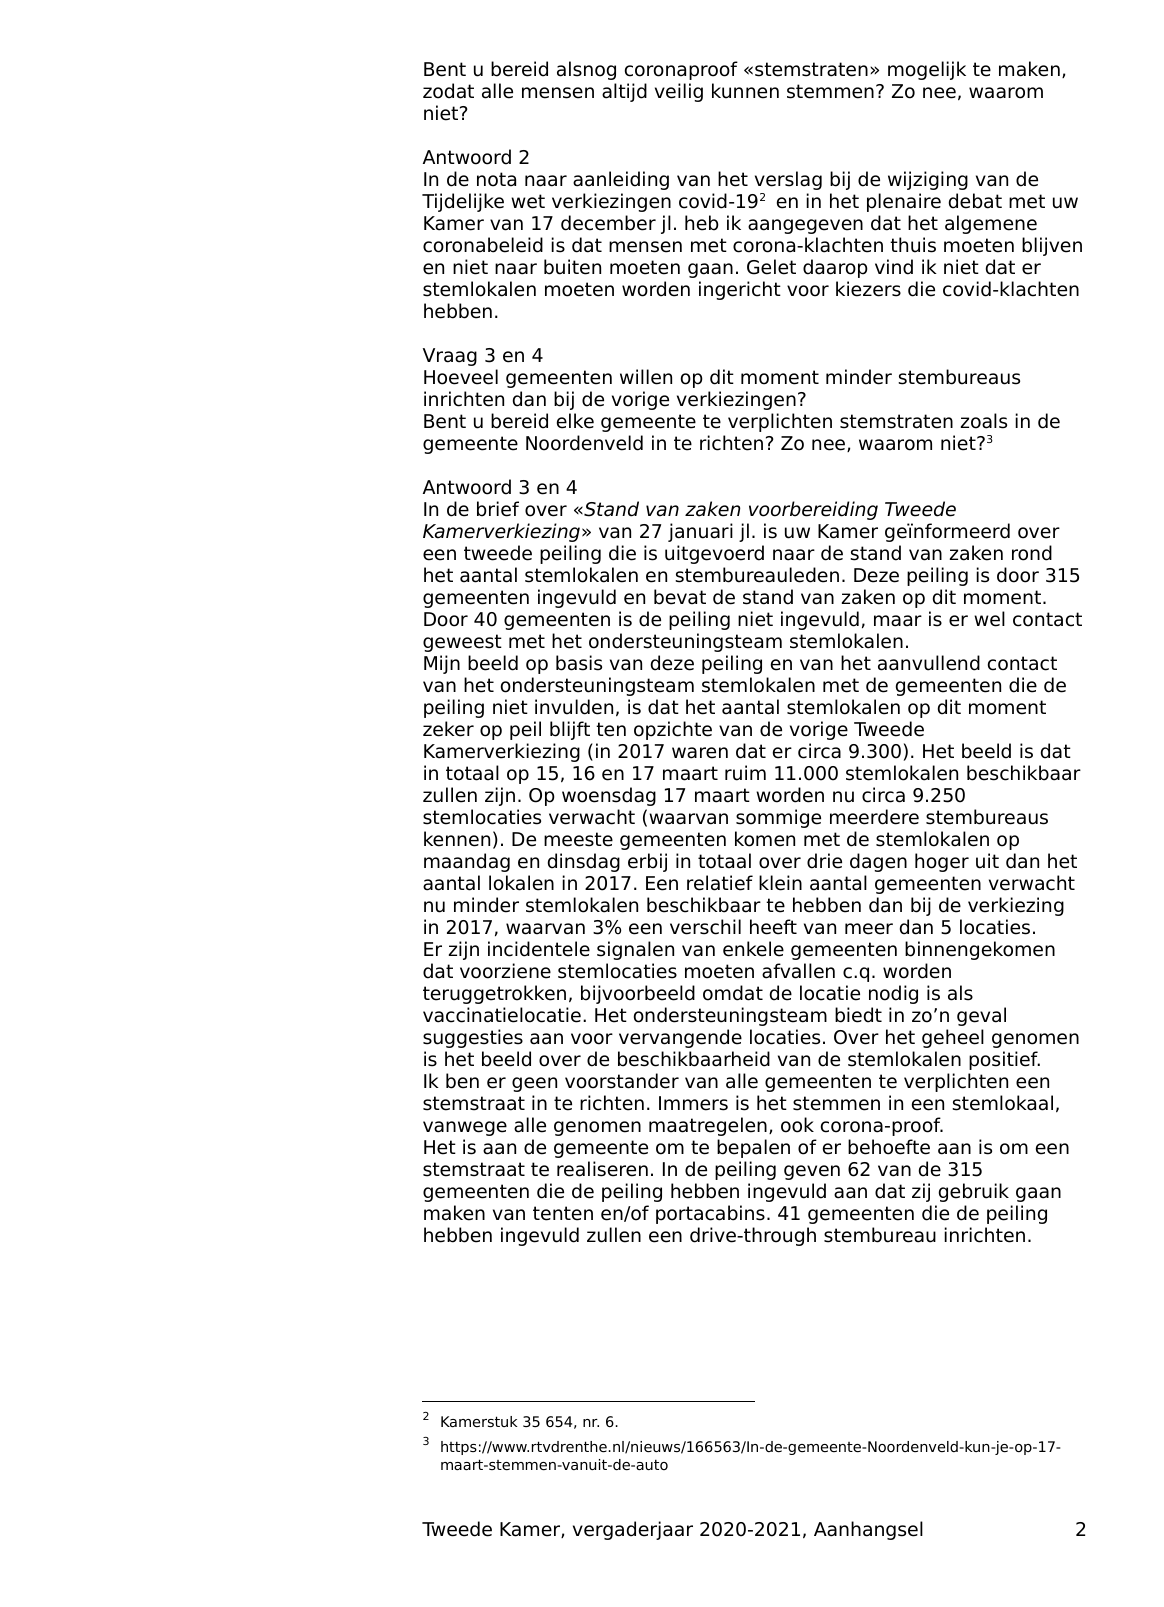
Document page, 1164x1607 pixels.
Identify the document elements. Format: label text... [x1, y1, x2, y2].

text Vraag 3 en 4 [422, 345, 1087, 367]
text Antwoord 3 en 4 [422, 477, 1087, 499]
text Ik ben er geen voorstander van alle gemeenten te verplichten een stemstraat in te richten. Immers is het stemmen in een stemlokaal, vanwege alle genomen maatregelen, ook corona-proof. [422, 1071, 1087, 1137]
text Er zijn incidentele signalen van enkele gemeenten binnengekomen dat voorziene stemlocaties moeten afvallen c.q. worden teruggetrokken, bijvoorbeeld omdat de locatie nodig is als vaccinatielocatie. Het ondersteuningsteam biedt in zo’n geval suggesties aan voor vervangende locaties. Over het geheel genomen is het beeld over de beschikbaarheid van de stemlokalen positief. [422, 939, 1087, 1071]
text Mijn beeld op basis van deze peiling en van het aanvullend contact van het ondersteuningsteam stemlokalen met de gemeenten die de peiling niet invulden, is dat het aantal stemlokalen op dit moment zeker op peil blijft ten opzichte van de vorige Tweede Kamerverkiezing (in 2017 waren dat er circa 9.300). Het beeld is dat in totaal op 15, 16 en 17 maart ruim 11.000 stemlokalen beschikbaar zullen zijn. Op woensdag 17 maart worden nu circa 9.250 stemlocaties verwacht (waarvan sommige meerdere stembureaus kennen). De meeste gemeenten komen met de stemlokalen op maandag en dinsdag erbij in totaal over drie dagen hoger uit dan het aantal lokalen in 2017. Een relatief klein aantal gemeenten verwacht nu minder stemlokalen beschikbaar te hebben dan bij de verkiezing in 2017, waarvan 3% een verschil heeft van meer dan 5 locaties. [422, 653, 1087, 939]
text Antwoord 2 [422, 147, 1087, 169]
text Het is aan de gemeente om te bepalen of er behoefte aan is om een stemstraat te realiseren. In de peiling geven 62 van de 315 gemeenten die de peiling hebben ingevuld aan dat zij gebruik gaan maken van tenten en/of portacabins. 41 gemeenten die de peiling hebben ingevuld zullen een drive-through stembureau inrichten. [422, 1137, 1087, 1247]
text In de nota naar aanleiding van het verslag bij de wijziging van de Tijdelijke wet verkiezingen covid-19 en in het plenaire debat met uw Kamer van 17 december jl. heb ik aangegeven dat het algemene coronabeleid is dat mensen met corona-klachten thuis moeten blijven en niet naar buiten moeten gaan. Gelet daarop vind ik niet dat er stemlokalen moeten worden ingericht voor kiezers die covid-klachten hebben. [422, 169, 1087, 323]
text Bent u bereid elke gemeente te verplichten stemstraten zoals in de gemeente Noordenveld in te richten? Zo nee, waarom niet? [422, 411, 1087, 455]
text Bent u bereid alsnog coronaproof «stemstraten» mogelijk te maken, zodat alle mensen altijd veilig kunnen stemmen? Zo nee, waarom niet? [422, 59, 1087, 125]
text Hoeveel gemeenten willen op dit moment minder stembureaus inrichten dan bij de vorige verkiezingen? [422, 367, 1087, 411]
text Kamerstuk 35 654, nr. 6. [422, 1410, 1087, 1432]
text In de brief over «Stand van zaken voorbereiding Tweede Kamerverkiezing» van 27 januari jl. is uw Kamer geïnformeerd over een tweede peiling die is uitgevoerd naar de stand van zaken rond het aantal stemlokalen en stembureauleden. Deze peiling is door 315 gemeenten ingevuld en bevat de stand van zaken op dit moment. Door 40 gemeenten is de peiling niet ingevuld, maar is er wel contact geweest met het ondersteuningsteam stemlokalen. [422, 499, 1087, 653]
text https://www.rtvdrenthe.nl/nieuws/166563/In-de-gemeente-Noordenveld-kun-je-op-17-maart-stemmen-vanuit-de-auto [422, 1435, 1087, 1474]
